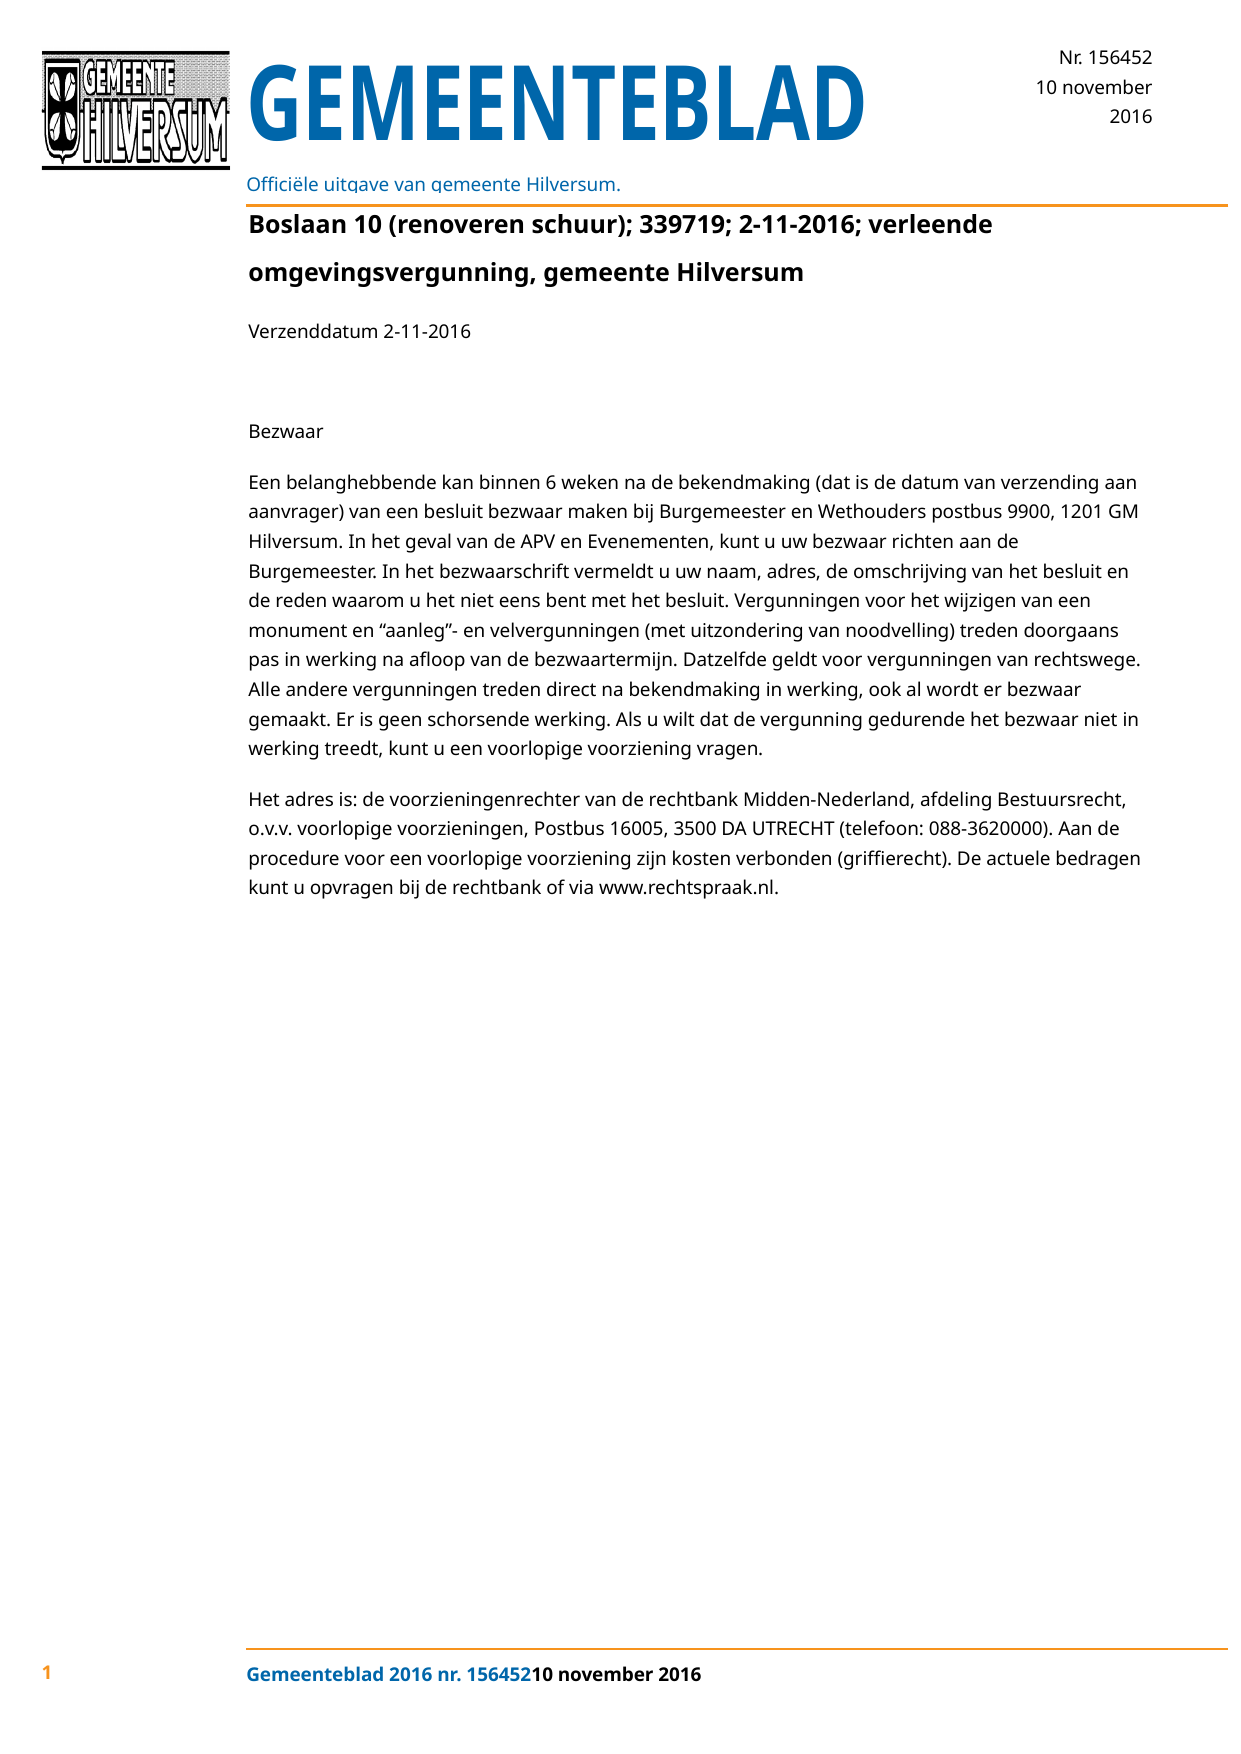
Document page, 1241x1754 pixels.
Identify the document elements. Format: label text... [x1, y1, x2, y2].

text Bezwaar [248, 419, 1152, 444]
text Een belanghebbende kan binnen 6 weken na de bekendmaking (dat is de datum van verzending aan aanvrager) van een besluit bezwaar maken bij Burgemeester en Wethouders postbus 9900, 1201 GM Hilversum. In het geval van de APV en Evenementen, kunt u uw bezwaar richten aan de Burgemeester. In het bezwaarschrift vermeldt u uw naam, adres, de omschrijving van het besluit en de reden waarom u het niet eens bent met het besluit. Vergunningen voor het wijzigen van een monument en “aanleg”- en velvergunningen (met uitzondering van noodvelling) treden doorgaans pas in werking na afloop van de bezwaartermijn. Datzelfde geldt voor vergunningen van rechtswege. Alle andere vergunningen treden direct na bekendmaking in werking, ook al wordt er bezwaar gemaakt. Er is geen schorsende werking. Als u wilt dat de vergunning gedurende het bezwaar niet in werking treedt, kunt u een voorlopige voorziening vragen. [248, 469, 1152, 761]
picture [41, 47, 231, 172]
text Boslaan 10 (renoveren schuur); 339719; 2-11-2016; verleende omgevingsvergunning, gemeente Hilversum [248, 207, 1152, 288]
text Verzenddatum 2-11-2016 [248, 318, 1152, 344]
text Het adres is: de voorzieningenrechter van de rechtbank Midden-Nederland, afdeling Bestuursrecht, o.v.v. voorlopige voorzieningen, Postbus 16005, 3500 DA UTRECHT (telefoon: 088-3620000). Aan de procedure voor een voorlopige voorziening zijn kosten verbonden (griffierecht). De actuele bedragen kunt u opvragen bij de rechtbank of via www.rechtspraak.nl. [248, 786, 1152, 900]
